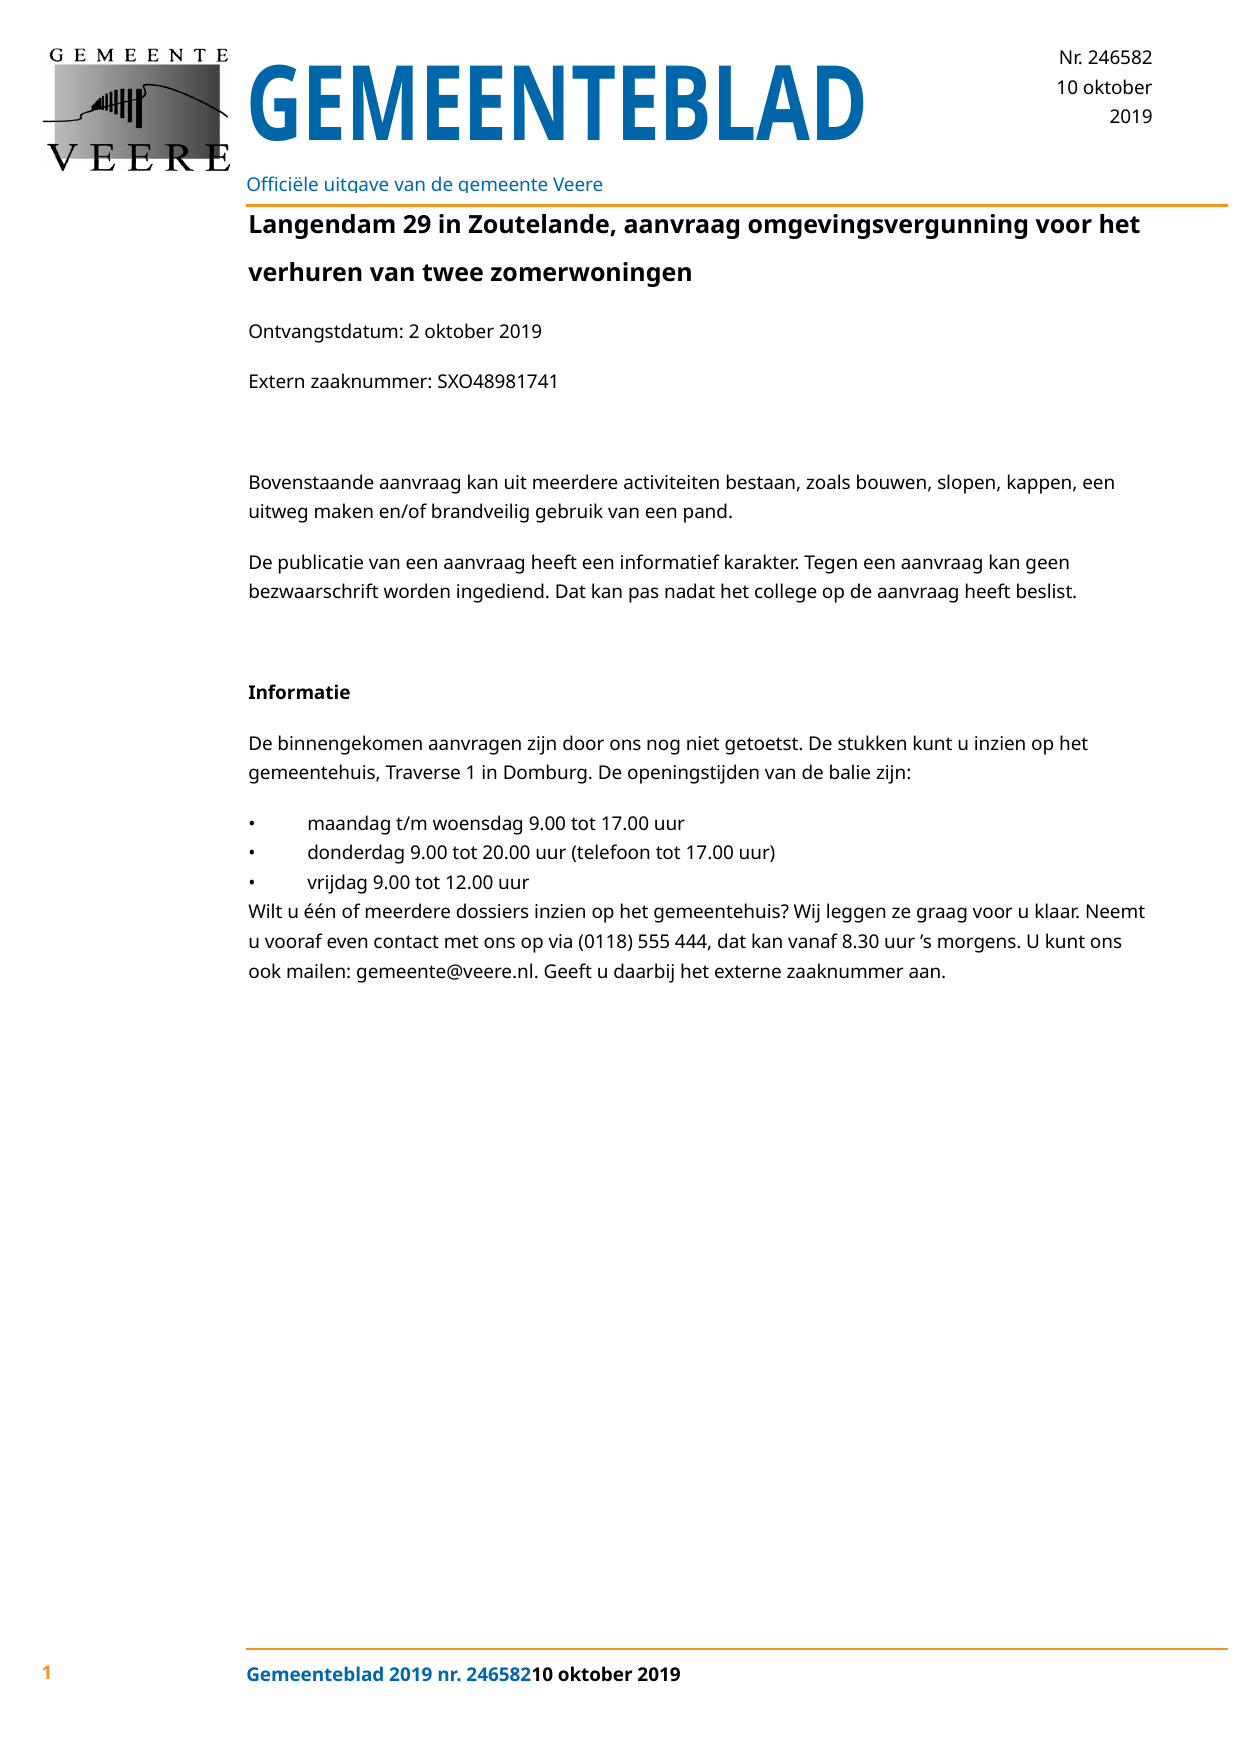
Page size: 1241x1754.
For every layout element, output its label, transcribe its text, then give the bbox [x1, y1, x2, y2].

text De publicatie van een aanvraag heeft een informatief karakter. Tegen een aanvraag kan geen bezwaarschrift worden ingediend. Dat kan pas nadat het college op de aanvraag heeft beslist. [248, 549, 1152, 604]
text Bovenstaande aanvraag kan uit meerdere activiteiten bestaan, zoals bouwen, slopen, kappen, een uitweg maken en/of brandveilig gebruik van een pand. [248, 469, 1152, 524]
list vrijdag 9.00 tot 12.00 uur [248, 869, 1152, 895]
text Ontvangstdatum: 2 oktober 2019 [248, 318, 1152, 344]
text Informatie [248, 679, 1152, 705]
text De binnengekomen aanvragen zijn door ons nog niet getoetst. De stukken kunt u inzien op het gemeentehuis, Traverse 1 in Domburg. De openingstijden van de balie zijn: [248, 730, 1152, 785]
text Langendam 29 in Zoutelande, aanvraag omgevingsvergunning voor het verhuren van twee zomerwoningen [248, 207, 1152, 288]
text Extern zaaknummer: SXO48981741 [248, 368, 1152, 394]
picture [41, 47, 231, 172]
list donderdag 9.00 tot 20.00 uur (telefoon tot 17.00 uur) [248, 839, 1152, 865]
list maandag t/m woensdag 9.00 tot 17.00 uur [248, 810, 1152, 836]
text Wilt u één of meerdere dossiers inzien op het gemeentehuis? Wij leggen ze graag voor u klaar. Neemt u vooraf even contact met ons op via (0118) 555 444, dat kan vanaf 8.30 uur ’s morgens. U kunt ons ook mailen: gemeente@veere.nl. Geeft u daarbij het externe zaaknummer aan. [248, 899, 1152, 984]
